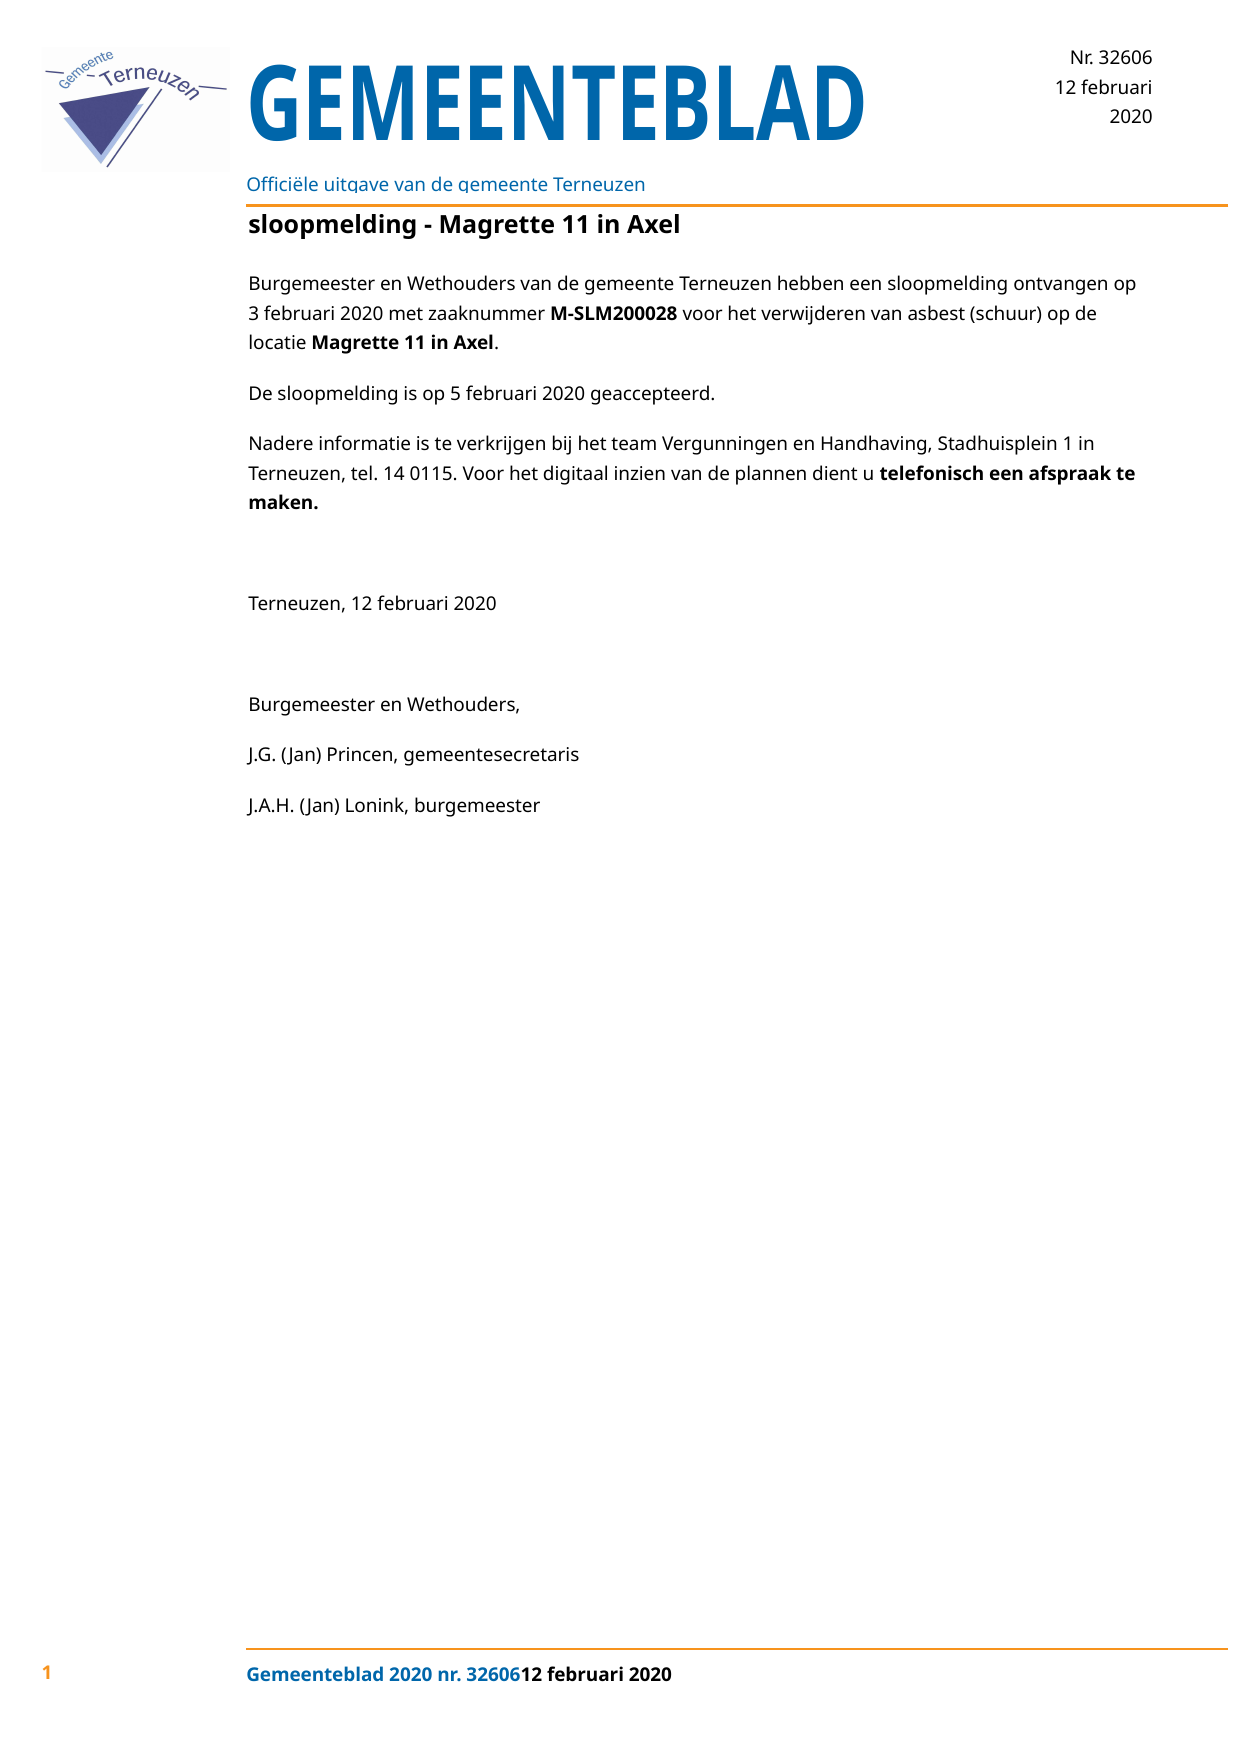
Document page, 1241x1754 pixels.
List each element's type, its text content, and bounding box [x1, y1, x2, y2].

text J.G. (Jan) Princen, gemeentesecretaris [248, 742, 1152, 767]
text Burgemeester en Wethouders van de gemeente Terneuzen hebben een sloopmelding ontvangen op 3 februari 2020 met zaaknummer M-SLM200028 voor het verwijderen van asbest (schuur) op de locatie Magrette 11 in Axel. [248, 270, 1152, 355]
text J.A.H. (Jan) Lonink, burgemeester [248, 792, 1152, 818]
picture [41, 47, 231, 172]
text De sloopmelding is op 5 februari 2020 geaccepteerd. [248, 380, 1152, 406]
text Burgemeester en Wethouders, [248, 691, 1152, 717]
text Terneuzen, 12 februari 2020 [248, 590, 1152, 616]
text Nadere informatie is te verkrijgen bij het team Vergunningen en Handhaving, Stadhuisplein 1 in Terneuzen, tel. 14 0115. Voor het digitaal inzien van de plannen dient u telefonisch een afspraak te maken. [248, 430, 1152, 515]
text sloopmelding - Magrette 11 in Axel [248, 207, 1152, 241]
